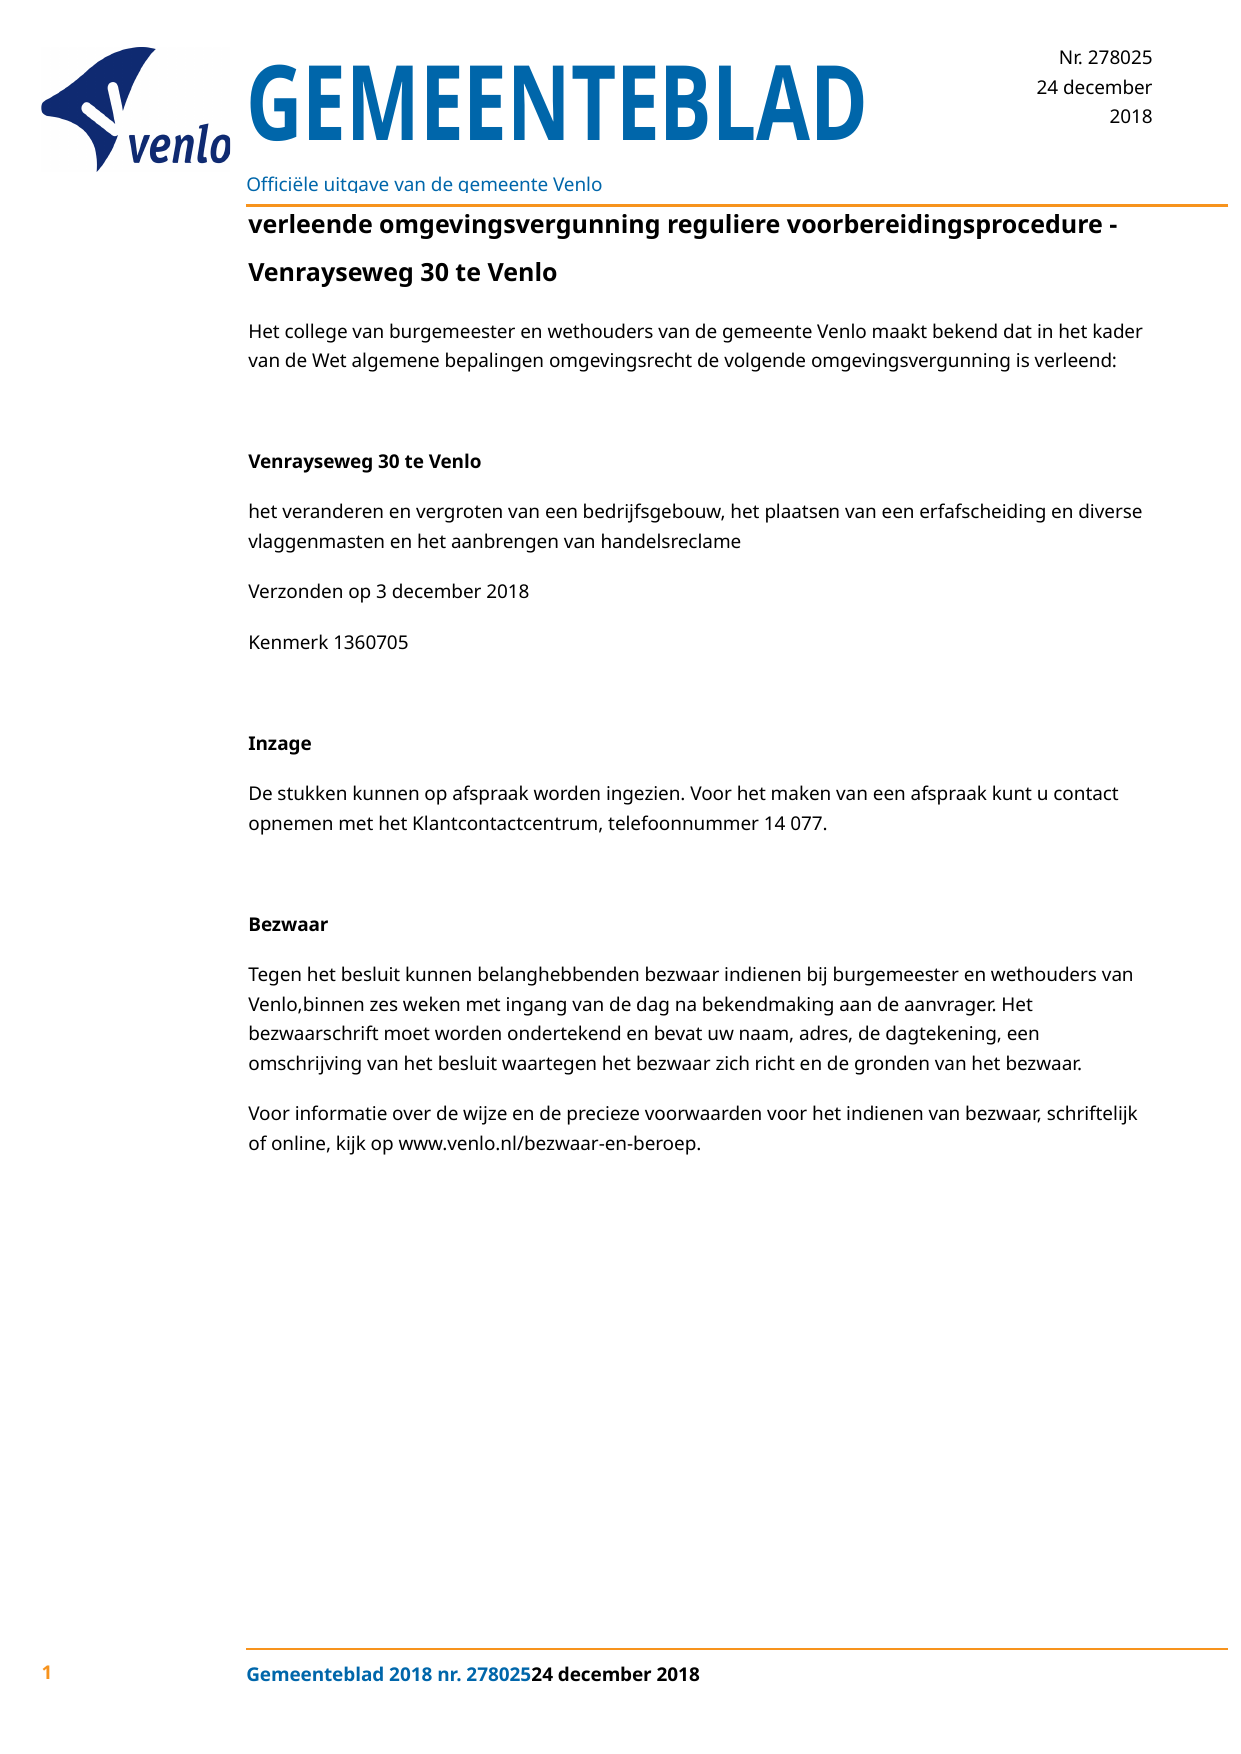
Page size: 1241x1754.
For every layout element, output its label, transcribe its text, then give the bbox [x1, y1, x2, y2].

text De stukken kunnen op afspraak worden ingezien. Voor het maken van een afspraak kunt u contact opnemen met het Klantcontactcentrum, telefoonnummer 14 077. [248, 780, 1152, 836]
text Voor informatie over de wijze en de precieze voorwaarden voor het indienen van bezwaar, schriftelijk of online, kijk op www.venlo.nl/bezwaar-en-beroep. [248, 1100, 1152, 1156]
text het veranderen en vergroten van een bedrijfsgebouw, het plaatsen van een erfafscheiding en diverse vlaggenmasten en het aanbrengen van handelsreclame [248, 499, 1152, 554]
picture [41, 47, 231, 172]
text Kenmerk 1360705 [248, 629, 1152, 655]
text Venrayseweg 30 te Venlo [248, 448, 1152, 474]
text Het college van burgemeester en wethouders van de gemeente Venlo maakt bekend dat in het kader van de Wet algemene bepalingen omgevingsrecht de volgende omgevingsvergunning is verleend: [248, 318, 1152, 373]
text verleende omgevingsvergunning reguliere voorbereidingsprocedure - Venrayseweg 30 te Venlo [248, 207, 1152, 288]
text Verzonden op 3 december 2018 [248, 579, 1152, 604]
text Inzage [248, 730, 1152, 756]
text Bezwaar [248, 911, 1152, 937]
text Tegen het besluit kunnen belanghebbenden bezwaar indienen bij burgemeester en wethouders van Venlo,binnen zes weken met ingang van de dag na bekendmaking aan de aanvrager. Het bezwaarschrift moet worden ondertekend en bevat uw naam, adres, de dagtekening, een omschrijving van het besluit waartegen het bezwaar zich richt en de gronden van het bezwaar. [248, 961, 1152, 1076]
